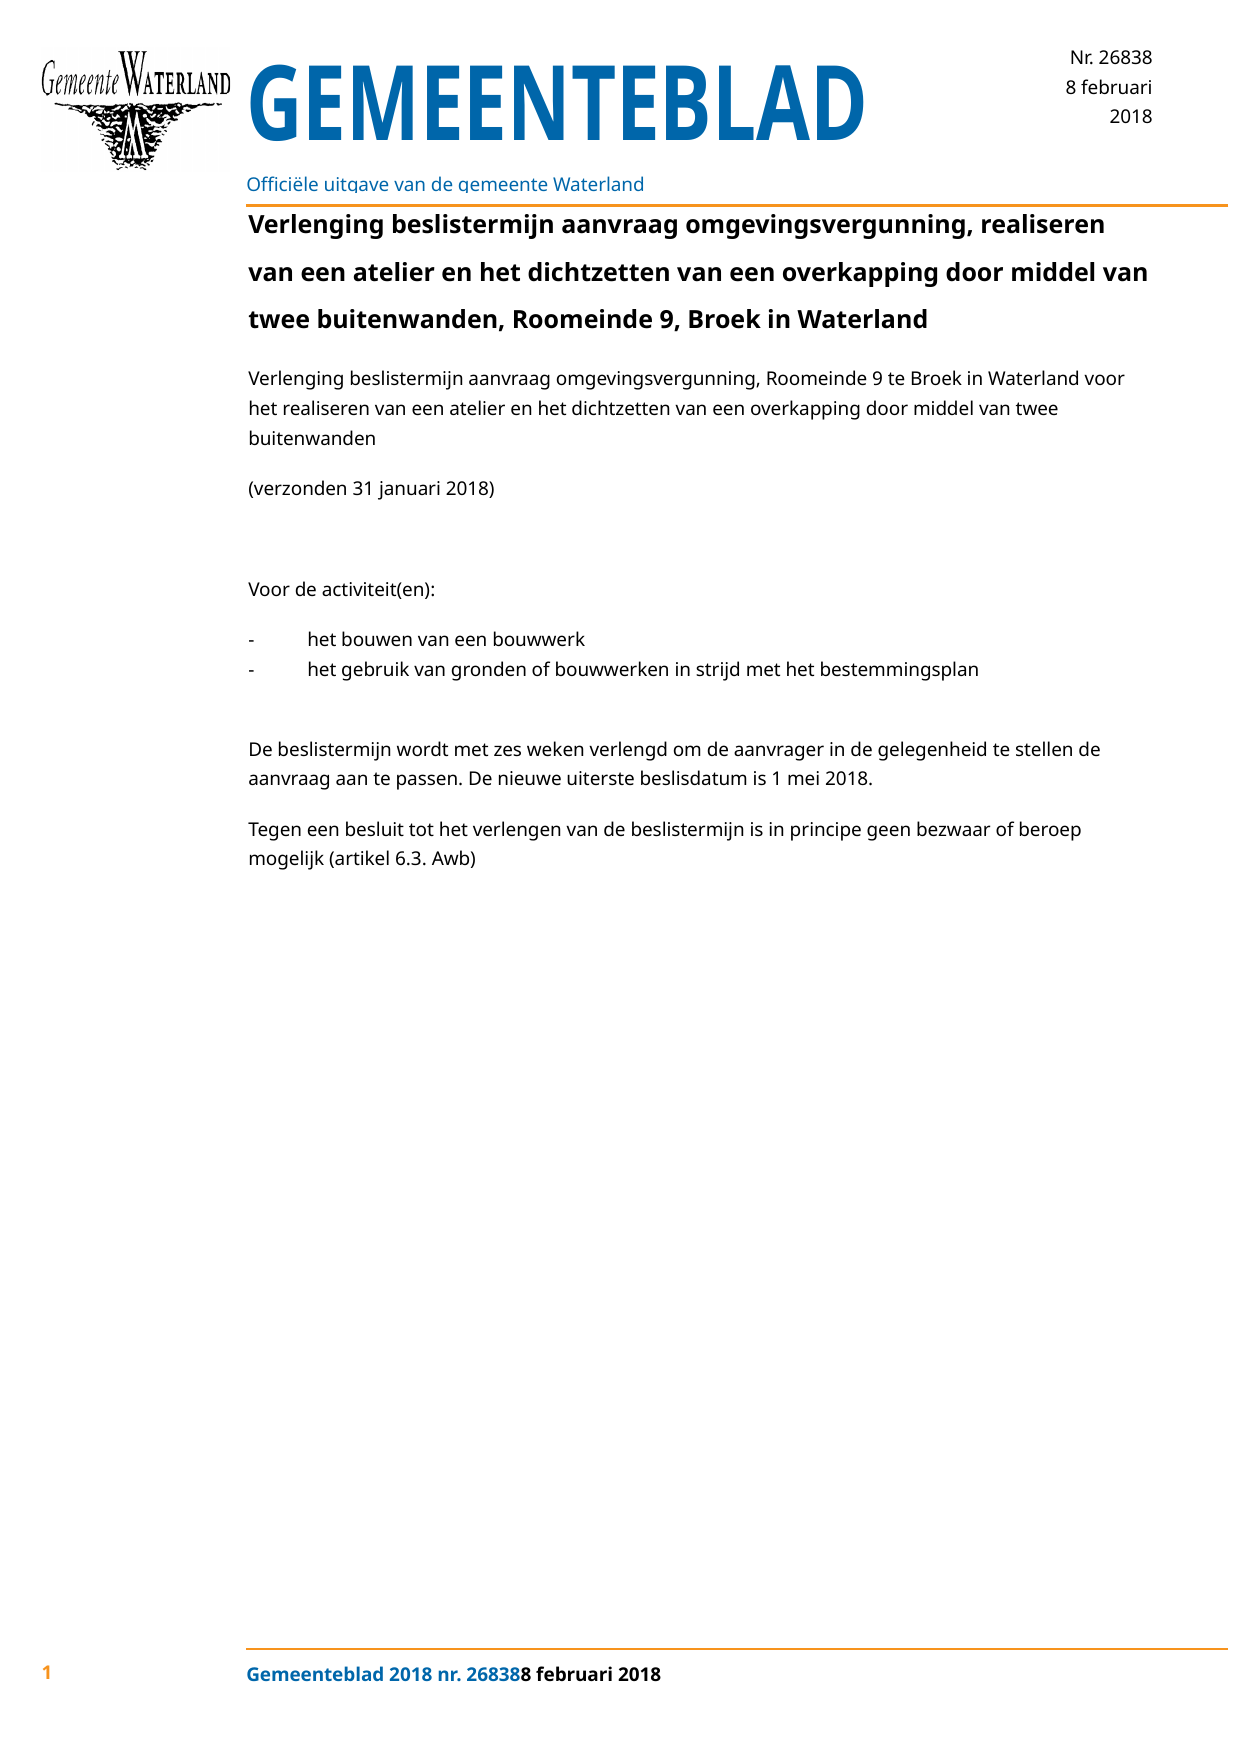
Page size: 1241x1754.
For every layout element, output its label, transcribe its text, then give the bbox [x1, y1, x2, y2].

text Verlenging beslistermijn aanvraag omgevingsvergunning, Roomeinde 9 te Broek in Waterland voor het realiseren van een atelier en het dichtzetten van een overkapping door middel van twee buitenwanden [248, 366, 1152, 450]
list het gebruik van gronden of bouwwerken in strijd met het bestemmingsplan [248, 656, 1152, 682]
list het bouwen van een bouwwerk [248, 626, 1152, 652]
text Voor de activiteit(en): [248, 576, 1152, 602]
text (verzonden 31 januari 2018) [248, 475, 1152, 501]
text Tegen een besluit tot het verlengen van de beslistermijn is in principe geen bezwaar of beroep mogelijk (artikel 6.3. Awb) [248, 816, 1152, 871]
picture [41, 47, 231, 172]
text De beslistermijn wordt met zes weken verlengd om de aanvrager in de gelegenheid te stellen de aanvraag aan te passen. De nieuwe uiterste beslisdatum is 1 mei 2018. [248, 736, 1152, 791]
text Verlenging beslistermijn aanvraag omgevingsvergunning, realiseren van een atelier en het dichtzetten van een overkapping door middel van twee buitenwanden, Roomeinde 9, Broek in Waterland [248, 207, 1152, 336]
